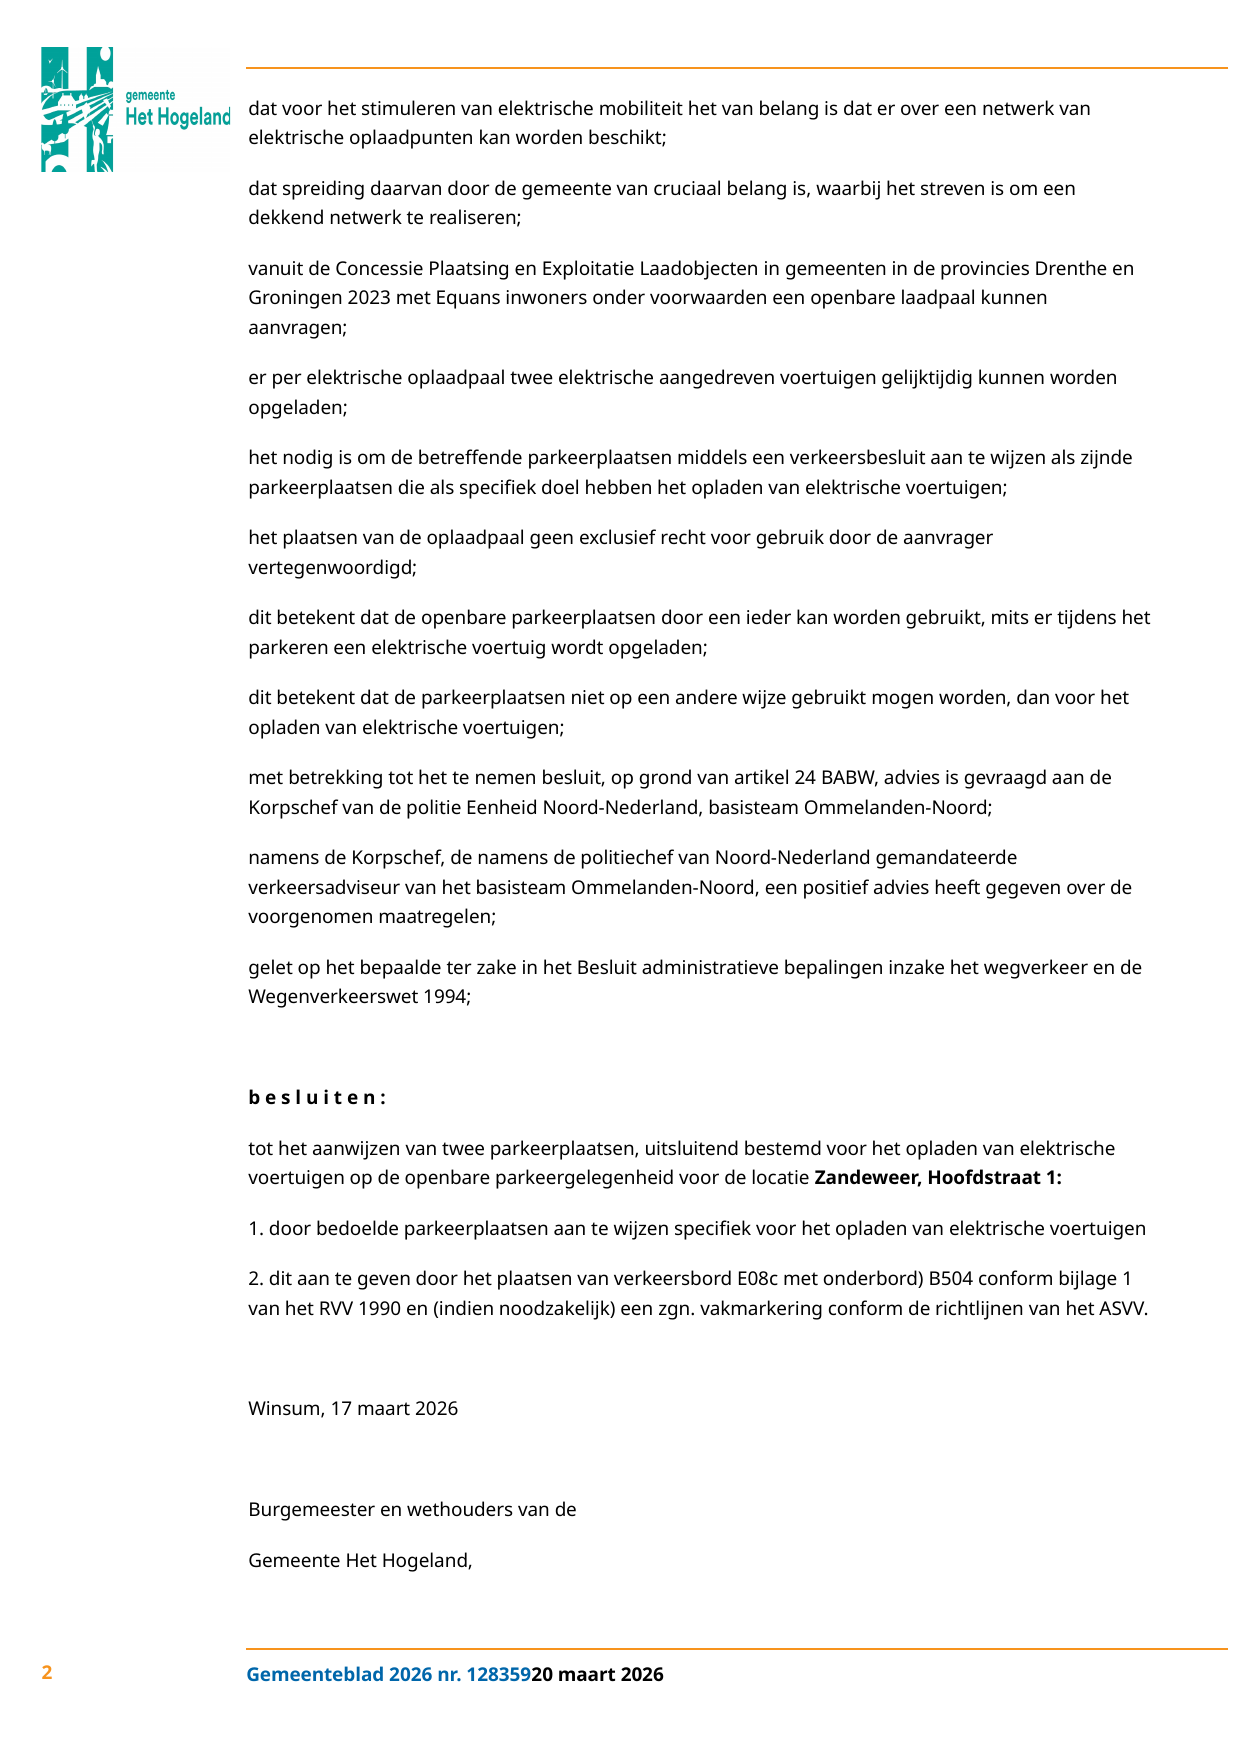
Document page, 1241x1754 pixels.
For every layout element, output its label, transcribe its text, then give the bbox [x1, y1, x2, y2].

text Winsum, 17 maart 2026 [248, 1396, 1152, 1421]
text 2. dit aan te geven door het plaatsen van verkeersbord E08c met onderbord) B504 conform bijlage 1 van het RVV 1990 en (indien noodzakelijk) een zgn. vakmarkering conform de richtlijnen van het ASVV. [248, 1265, 1152, 1321]
text Burgemeester en wethouders van de [248, 1496, 1152, 1522]
text dat voor het stimuleren van elektrische mobiliteit het van belang is dat er over een netwerk van elektrische oplaadpunten kan worden beschikt; [248, 95, 1152, 150]
picture [41, 47, 231, 172]
text dit betekent dat de openbare parkeerplaatsen door een ieder kan worden gebruikt, mits er tijdens het parkeren een elektrische voertuig wordt opgeladen; [248, 604, 1152, 660]
text het plaatsen van de oplaadpaal geen exclusief recht voor gebruik door de aanvrager vertegenwoordigd; [248, 524, 1152, 580]
text dat spreiding daarvan door de gemeente van cruciaal belang is, waarbij het streven is om een dekkend netwerk te realiseren; [248, 175, 1152, 230]
text Gemeente Het Hogeland, [248, 1547, 1152, 1573]
text gelet op het bepaalde ter zake in het Besluit administratieve bepalingen inzake het wegverkeer en de Wegenverkeerswet 1994; [248, 954, 1152, 1009]
text vanuit de Concessie Plaatsing en Exploitatie Laadobjecten in gemeenten in de provincies Drenthe en Groningen 2023 met Equans inwoners onder voorwaarden een openbare laadpaal kunnen aanvragen; [248, 255, 1152, 340]
text 1. door bedoelde parkeerplaatsen aan te wijzen specifiek voor het opladen van elektrische voertuigen [248, 1215, 1152, 1241]
text met betrekking tot het te nemen besluit, op grond van artikel 24 BABW, advies is gevraagd aan de Korpschef van de politie Eenheid Noord-Nederland, basisteam Ommelanden-Noord; [248, 764, 1152, 820]
text b e s l u i t e n : [248, 1084, 1152, 1110]
text er per elektrische oplaadpaal twee elektrische aangedreven voertuigen gelijktijdig kunnen worden opgeladen; [248, 364, 1152, 420]
text tot het aanwijzen van twee parkeerplaatsen, uitsluitend bestemd voor het opladen van elektrische voertuigen op de openbare parkeergelegenheid voor de locatie Zandeweer, Hoofdstraat 1: [248, 1135, 1152, 1190]
text het nodig is om de betreffende parkeerplaatsen middels een verkeersbesluit aan te wijzen als zijnde parkeerplaatsen die als specifiek doel hebben het opladen van elektrische voertuigen; [248, 444, 1152, 500]
text namens de Korpschef, de namens de politiechef van Noord-Nederland gemandateerde verkeersadviseur van het basisteam Ommelanden-Noord, een positief advies heeft gegeven over de voorgenomen maatregelen; [248, 844, 1152, 929]
text dit betekent dat de parkeerplaatsen niet op een andere wijze gebruikt mogen worden, dan voor het opladen van elektrische voertuigen; [248, 684, 1152, 740]
